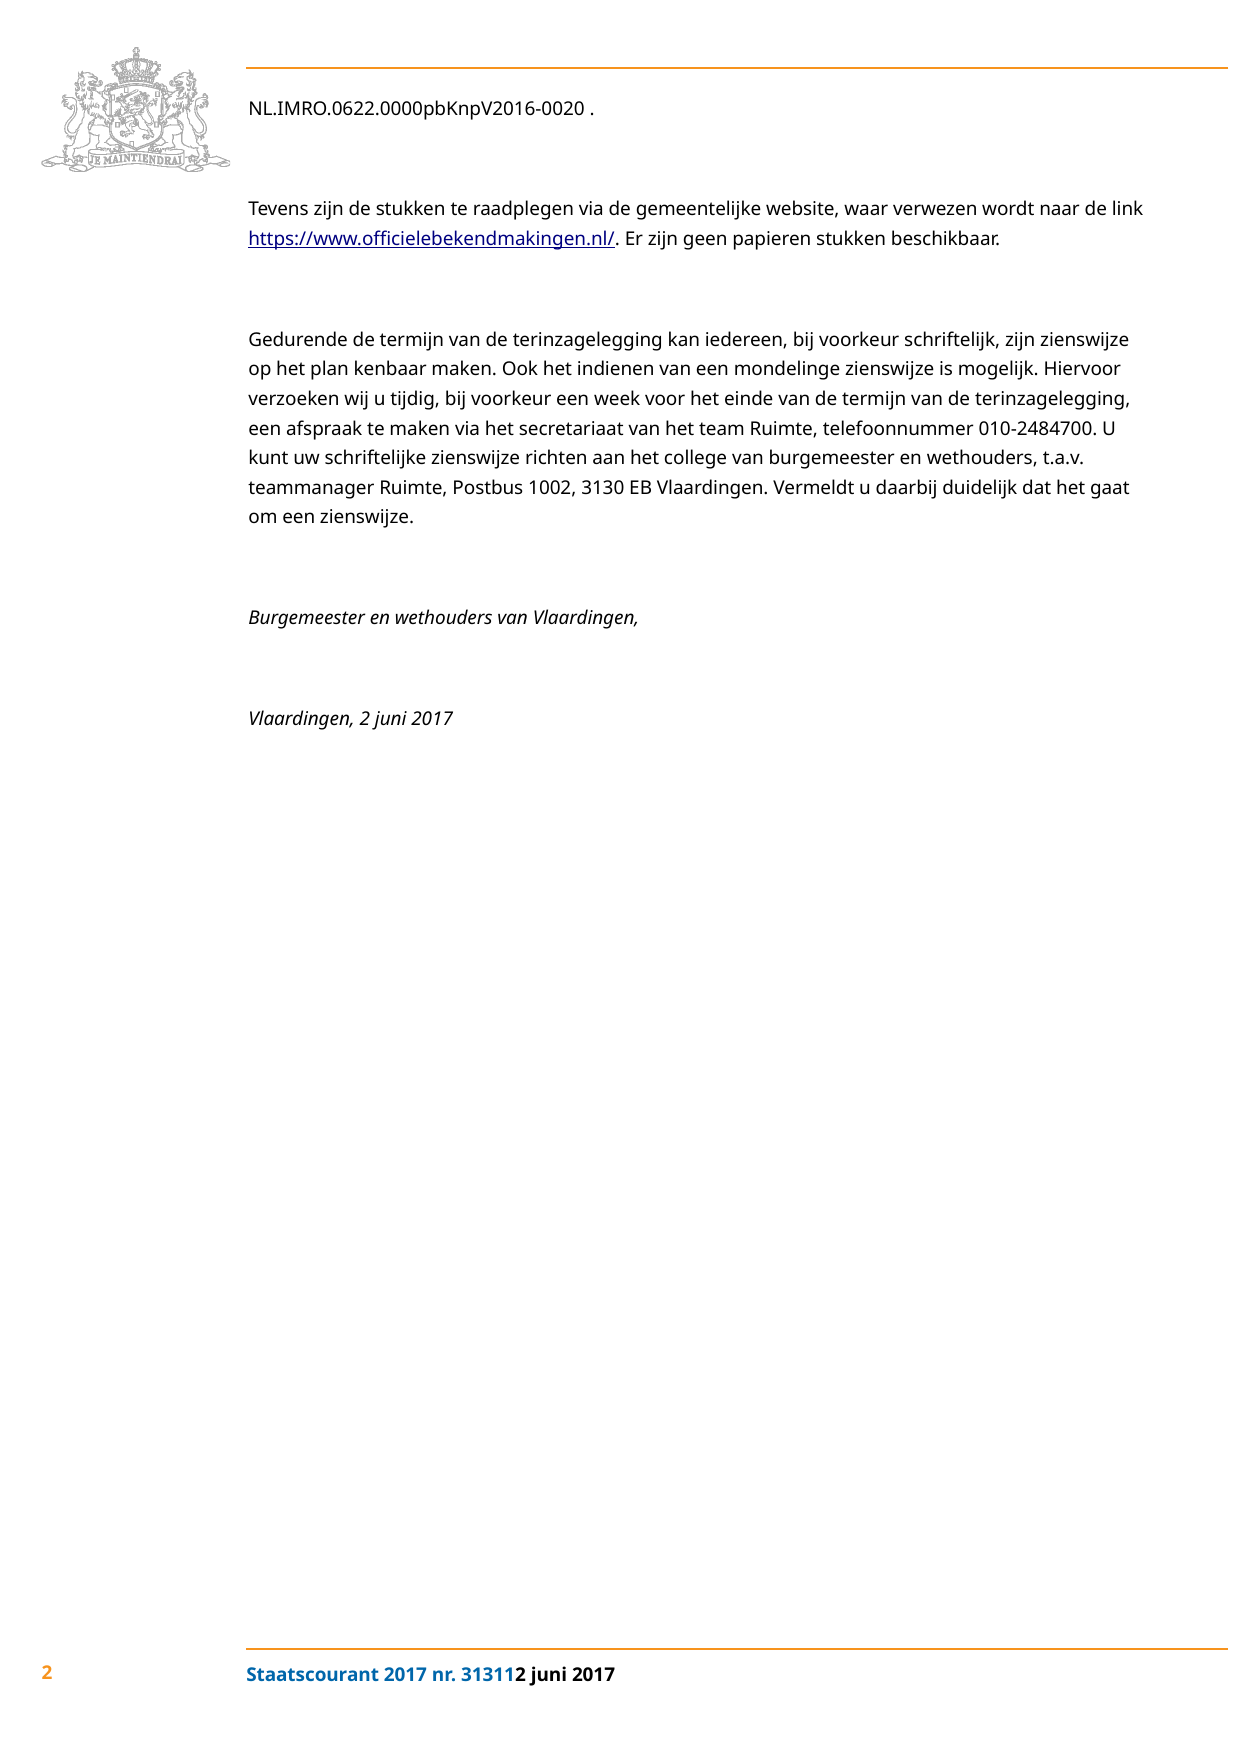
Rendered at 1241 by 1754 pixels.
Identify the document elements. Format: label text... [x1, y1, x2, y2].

text Vlaardingen, 2 juni 2017 [248, 705, 1152, 731]
text NL.IMRO.0622.0000pbKnpV2016-0020 . [248, 95, 1152, 121]
text Tevens zijn de stukken te raadplegen via de gemeentelijke website, waar verwezen wordt naar de link https://www.officielebekendmakingen.nl/. Er zijn geen papieren stukken beschikbaar. [248, 196, 1152, 251]
picture [41, 47, 231, 172]
text Gedurende de termijn van de terinzagelegging kan iedereen, bij voorkeur schriftelijk, zijn zienswijze op het plan kenbaar maken. Ook het indienen van een mondelinge zienswijze is mogelijk. Hiervoor verzoeken wij u tijdig, bij voorkeur een week voor het einde van de termijn van de terinzagelegging, een afspraak te maken via het secretariaat van het team Ruimte, telefoonnummer 010-2484700. U kunt uw schriftelijke zienswijze richten aan het college van burgemeester en wethouders, t.a.v. teammanager Ruimte, Postbus 1002, 3130 EB Vlaardingen. Vermeldt u daarbij duidelijk dat het gaat om een zienswijze. [248, 326, 1152, 529]
text Burgemeester en wethouders van Vlaardingen, [248, 604, 1152, 630]
